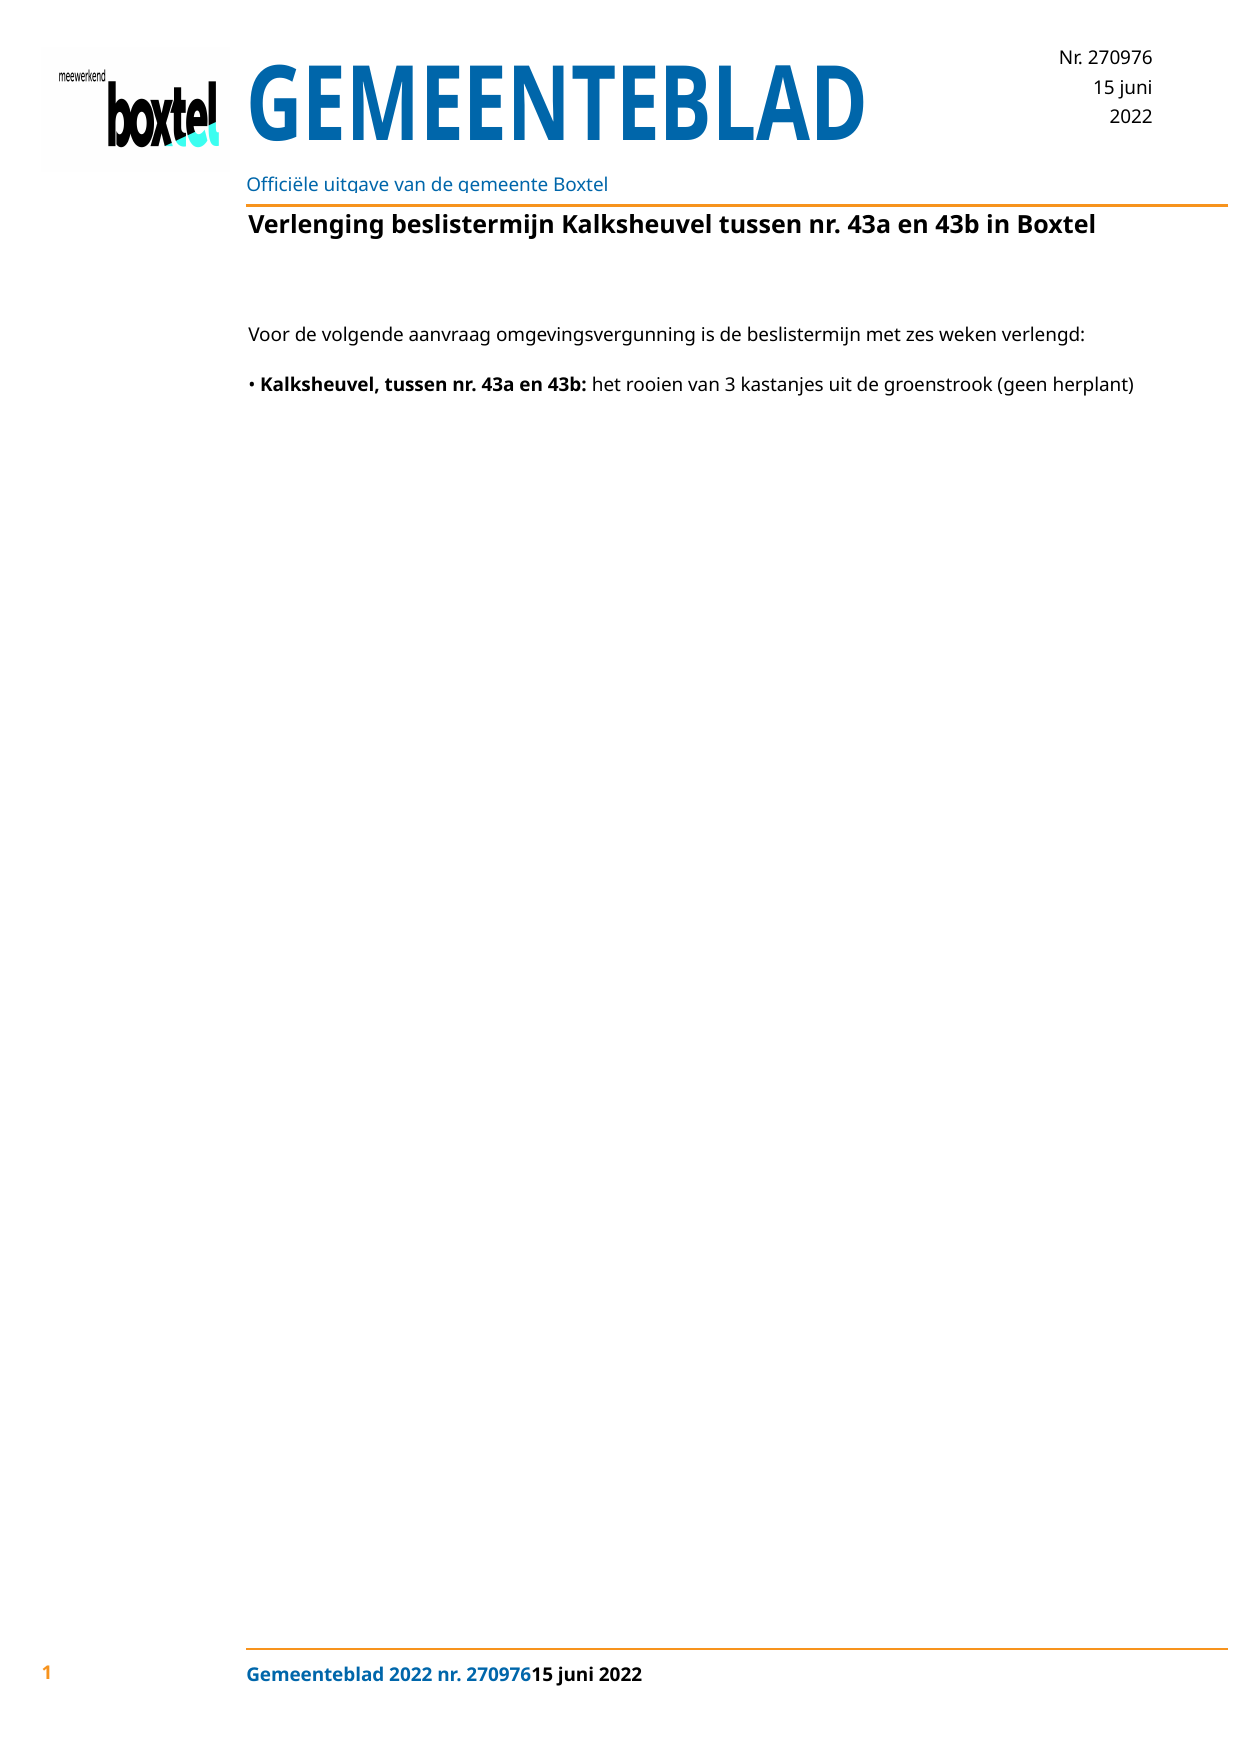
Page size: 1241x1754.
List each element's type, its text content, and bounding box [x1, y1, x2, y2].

text • Kalksheuvel, tussen nr. 43a en 43b: het rooien van 3 kastanjes uit de groenstrook (geen herplant) [248, 371, 1152, 397]
picture [41, 47, 231, 172]
text Voor de volgende aanvraag omgevingsvergunning is de beslistermijn met zes weken verlengd: [248, 321, 1152, 346]
text Verlenging beslistermijn Kalksheuvel tussen nr. 43a en 43b in Boxtel [248, 207, 1152, 241]
